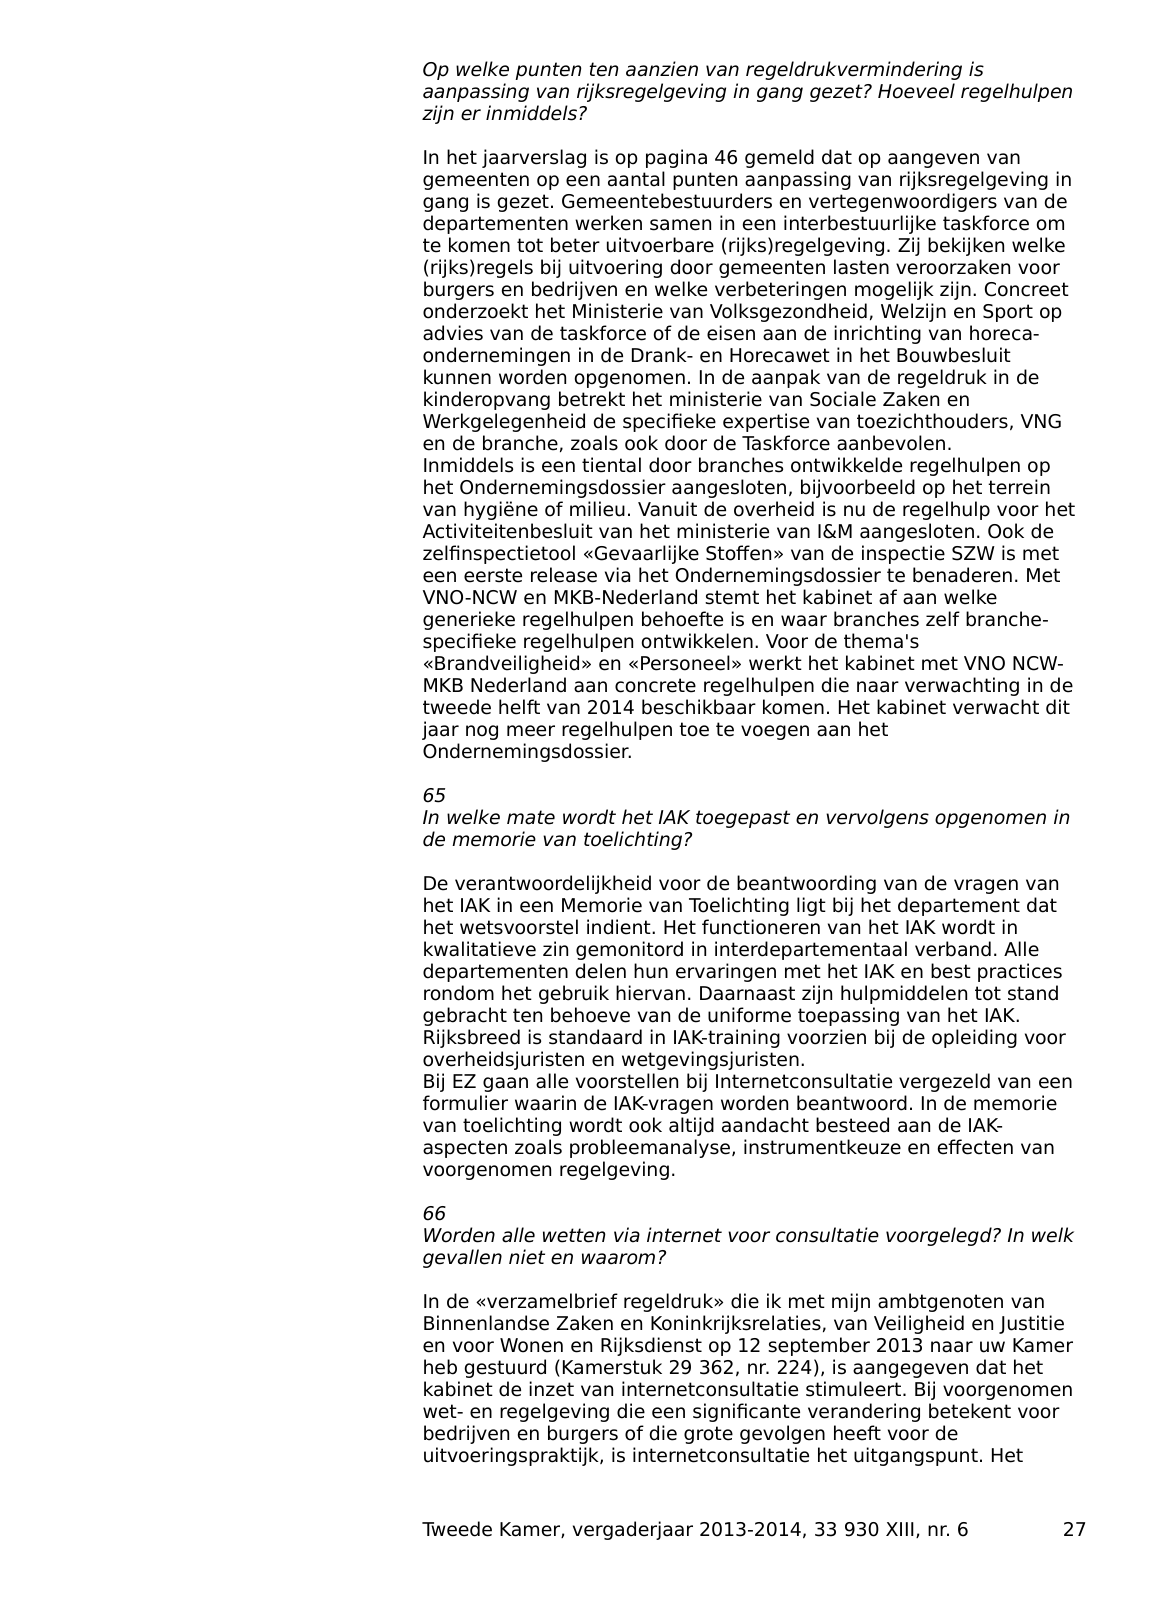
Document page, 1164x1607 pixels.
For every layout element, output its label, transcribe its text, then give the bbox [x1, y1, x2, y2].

text 66 [422, 1203, 1087, 1225]
text In het jaarverslag is op pagina 46 gemeld dat op aangeven van gemeenten op een aantal punten aanpassing van rijksregelgeving in gang is gezet. Gemeentebestuurders en vertegenwoordigers van de departementen werken samen in een interbestuurlijke taskforce om te komen tot beter uitvoerbare (rijks)regelgeving. Zij bekijken welke (rijks)regels bij uitvoering door gemeenten lasten veroorzaken voor burgers en bedrijven en welke verbeteringen mogelijk zijn. Concreet onderzoekt het Ministerie van Volksgezondheid, Welzijn en Sport op advies van de taskforce of de eisen aan de inrichting van horeca-ondernemingen in de Drank- en Horecawet in het Bouwbesluit kunnen worden opgenomen. In de aanpak van de regeldruk in de kinderopvang betrekt het ministerie van Sociale Zaken en Werkgelegenheid de specifieke expertise van toezichthouders, VNG en de branche, zoals ook door de Taskforce aanbevolen. [422, 147, 1087, 455]
text In welke mate wordt het IAK toegepast en vervolgens opgenomen in de memorie van toelichting? [422, 807, 1087, 851]
text Inmiddels is een tiental door branches ontwikkelde regelhulpen op het Ondernemingsdossier aangesloten, bijvoorbeeld op het terrein van hygiëne of milieu. Vanuit de overheid is nu de regelhulp voor het Activiteitenbesluit van het ministerie van I&M aangesloten. Ook de zelfinspectietool «Gevaarlijke Stoffen» van de inspectie SZW is met een eerste release via het Ondernemingsdossier te benaderen. Met VNO-NCW en MKB-Nederland stemt het kabinet af aan welke generieke regelhulpen behoefte is en waar branches zelf branche-specifieke regelhulpen ontwikkelen. Voor de thema's «Brandveiligheid» en «Personeel» werkt het kabinet met VNO NCW-MKB Nederland aan concrete regelhulpen die naar verwachting in de tweede helft van 2014 beschikbaar komen. Het kabinet verwacht dit jaar nog meer regelhulpen toe te voegen aan het Ondernemingsdossier. [422, 455, 1087, 763]
text In de «verzamelbrief regeldruk» die ik met mijn ambtgenoten van Binnenlandse Zaken en Koninkrijksrelaties, van Veiligheid en Justitie en voor Wonen en Rijksdienst op 12 september 2013 naar uw Kamer heb gestuurd (Kamerstuk 29 362, nr. 224), is aangegeven dat het kabinet de inzet van internetconsultatie stimuleert. Bij voorgenomen wet- en regelgeving die een significante verandering betekent voor bedrijven en burgers of die grote gevolgen heeft voor de uitvoeringspraktijk, is internetconsultatie het uitgangspunt. Het [422, 1291, 1087, 1467]
text De verantwoordelijkheid voor de beantwoording van de vragen van het IAK in een Memorie van Toelichting ligt bij het departement dat het wetsvoorstel indient. Het functioneren van het IAK wordt in kwalitatieve zin gemonitord in interdepartementaal verband. Alle departementen delen hun ervaringen met het IAK en best practices rondom het gebruik hiervan. Daarnaast zijn hulpmiddelen tot stand gebracht ten behoeve van de uniforme toepassing van het IAK. Rijksbreed is standaard in IAK-training voorzien bij de opleiding voor overheidsjuristen en wetgevingsjuristen. [422, 873, 1087, 1071]
text Bij EZ gaan alle voorstellen bij Internetconsultatie vergezeld van een formulier waarin de IAK-vragen worden beantwoord. In de memorie van toelichting wordt ook altijd aandacht besteed aan de IAK-aspecten zoals probleemanalyse, instrumentkeuze en effecten van voorgenomen regelgeving. [422, 1071, 1087, 1181]
text Worden alle wetten via internet voor consultatie voorgelegd? In welk gevallen niet en waarom? [422, 1225, 1087, 1269]
text 65 [422, 785, 1087, 807]
text Op welke punten ten aanzien van regeldrukvermindering is aanpassing van rijksregelgeving in gang gezet? Hoeveel regelhulpen zijn er inmiddels? [422, 59, 1087, 125]
